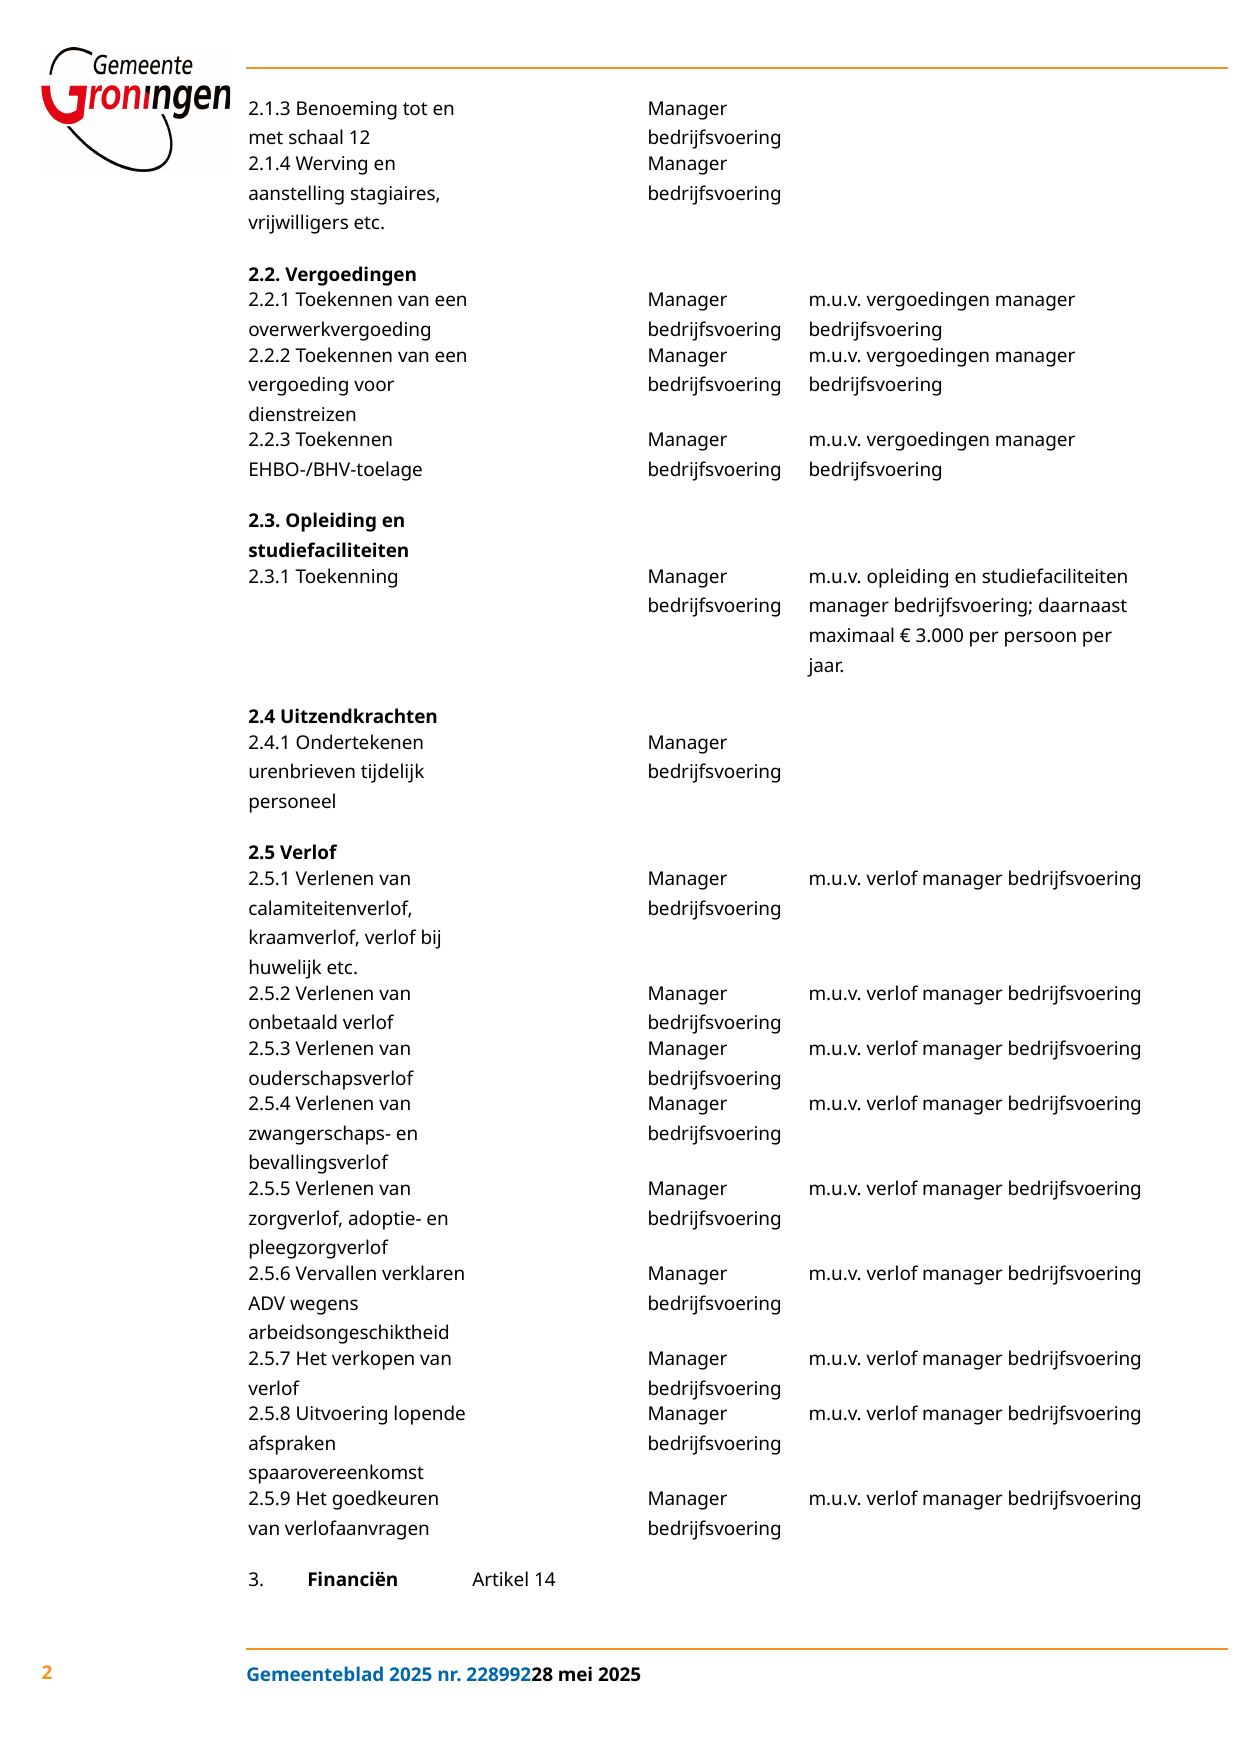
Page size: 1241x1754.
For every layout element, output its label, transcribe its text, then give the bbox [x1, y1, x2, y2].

table_cell [808, 814, 1152, 839]
table_cell m.u.v. verlof manager bedrijfsvoering [808, 1260, 1152, 1345]
table_cell [647, 235, 808, 261]
table_cell [472, 95, 647, 150]
table_cell [472, 1175, 647, 1260]
table_cell m.u.v. verlof manager bedrijfsvoering [808, 1090, 1152, 1175]
table_cell [472, 729, 647, 814]
table_cell [647, 703, 808, 729]
table_cell [472, 814, 647, 839]
table_cell 2.5.9 Het goedkeuren van verlofaanvragen [248, 1485, 472, 1541]
table_cell [472, 1260, 647, 1345]
table_cell [808, 729, 1152, 814]
table_cell [647, 261, 808, 286]
table_cell [808, 235, 1152, 261]
table_cell [808, 95, 1152, 150]
table_cell m.u.v. verlof manager bedrijfsvoering [808, 1400, 1152, 1485]
table_cell [472, 508, 647, 563]
table_cell Manager bedrijfsvoering [647, 95, 808, 150]
table_cell [248, 235, 472, 261]
table_cell [472, 703, 647, 729]
table_cell Manager bedrijfsvoering [647, 1175, 808, 1260]
table_cell 2.3.1 Toekenning [248, 563, 472, 677]
table_cell [472, 1035, 647, 1090]
table_cell Manager bedrijfsvoering [647, 342, 808, 427]
table_cell 2.5.3 Verlenen van ouderschapsverlof [248, 1035, 472, 1090]
table_cell [472, 235, 647, 261]
table_cell [472, 1400, 647, 1485]
table_cell Manager bedrijfsvoering [647, 1035, 808, 1090]
table_cell [472, 980, 647, 1035]
table_cell [808, 1566, 1152, 1592]
table_cell m.u.v. verlof manager bedrijfsvoering [808, 1175, 1152, 1260]
table_cell 2.4.1 Ondertekenen urenbrieven tijdelijk personeel [248, 729, 472, 814]
table_cell [647, 1566, 808, 1592]
table_cell m.u.v. vergoedingen manager bedrijfsvoering [808, 286, 1152, 342]
table_cell 2.1.3 Benoeming tot en met schaal 12 [248, 95, 472, 150]
table_cell Artikel 14 [472, 1566, 647, 1592]
table_cell m.u.v. opleiding en studiefaciliteiten manager bedrijfsvoering; daarnaast maximaal € 3.000 per persoon per jaar. [808, 563, 1152, 677]
table_cell 2.5 Verlof [248, 840, 472, 865]
table_cell 2.2. Vergoedingen [248, 261, 472, 286]
table_cell [472, 563, 647, 677]
table_cell [647, 840, 808, 865]
table_cell 2.5.5 Verlenen van zorgverlof, adoptie- en pleegzorgverlof [248, 1175, 472, 1260]
table_cell [248, 1541, 472, 1566]
table_cell [808, 482, 1152, 508]
table_cell [472, 1090, 647, 1175]
table_cell [472, 1485, 647, 1541]
table_cell [647, 482, 808, 508]
table_cell 2.4 Uitzendkrachten [248, 703, 472, 729]
table_cell [472, 840, 647, 865]
table_cell [472, 150, 647, 235]
table_cell 2.5.2 Verlenen van onbetaald verlof [248, 980, 472, 1035]
table_cell [472, 427, 647, 482]
table_cell Manager bedrijfsvoering [647, 1485, 808, 1541]
table_cell Manager bedrijfsvoering [647, 1090, 808, 1175]
table_cell [248, 482, 472, 508]
table_cell Manager bedrijfsvoering [647, 1345, 808, 1400]
table_cell [472, 342, 647, 427]
table_cell [647, 678, 808, 703]
table_cell 2.3. Opleiding en studiefaciliteiten [248, 508, 472, 563]
table_cell 2.5.8 Uitvoering lopende afspraken spaarovereenkomst [248, 1400, 472, 1485]
table_cell [808, 1541, 1152, 1566]
table_cell 2.5.1 Verlenen van calamiteitenverlof, kraamverlof, verlof bij huwelijk etc. [248, 865, 472, 980]
table_cell Financiën [248, 1566, 472, 1592]
table_cell 2.5.4 Verlenen van zwangerschaps- en bevallingsverlof [248, 1090, 472, 1175]
table_cell Manager bedrijfsvoering [647, 427, 808, 482]
table_cell [472, 1345, 647, 1400]
table_cell m.u.v. verlof manager bedrijfsvoering [808, 1485, 1152, 1541]
table_cell [808, 261, 1152, 286]
table_cell [248, 678, 472, 703]
table_cell [808, 678, 1152, 703]
table_cell [472, 261, 647, 286]
table_cell m.u.v. verlof manager bedrijfsvoering [808, 865, 1152, 980]
table_cell 2.2.1 Toekennen van een overwerkvergoeding [248, 286, 472, 342]
table_cell 2.5.6 Vervallen verklaren ADV wegens arbeidsongeschiktheid [248, 1260, 472, 1345]
table_cell [472, 482, 647, 508]
table_cell [808, 508, 1152, 563]
table_cell [472, 286, 647, 342]
table_cell m.u.v. vergoedingen manager bedrijfsvoering [808, 427, 1152, 482]
table_cell [647, 1541, 808, 1566]
table_cell [808, 840, 1152, 865]
table_cell m.u.v. verlof manager bedrijfsvoering [808, 1345, 1152, 1400]
table_cell m.u.v. verlof manager bedrijfsvoering [808, 980, 1152, 1035]
picture [41, 47, 231, 172]
table_cell 2.2.2 Toekennen van een vergoeding voor dienstreizen [248, 342, 472, 427]
table_cell Manager bedrijfsvoering [647, 286, 808, 342]
table_cell [808, 703, 1152, 729]
table_cell Manager bedrijfsvoering [647, 865, 808, 980]
table_cell 2.5.7 Het verkopen van verlof [248, 1345, 472, 1400]
table_cell Manager bedrijfsvoering [647, 729, 808, 814]
table_cell Manager bedrijfsvoering [647, 1400, 808, 1485]
table_cell m.u.v. verlof manager bedrijfsvoering [808, 1035, 1152, 1090]
table_cell Manager bedrijfsvoering [647, 563, 808, 677]
table_cell 2.2.3 Toekennen EHBO-/BHV-toelage [248, 427, 472, 482]
table_cell m.u.v. vergoedingen manager bedrijfsvoering [808, 342, 1152, 427]
table_cell Manager bedrijfsvoering [647, 150, 808, 235]
table_cell 2.1.4 Werving en aanstelling stagiaires, vrijwilligers etc. [248, 150, 472, 235]
table_cell [647, 508, 808, 563]
table_cell [647, 814, 808, 839]
table_cell [248, 814, 472, 839]
table_cell [472, 1541, 647, 1566]
table_cell Manager bedrijfsvoering [647, 1260, 808, 1345]
table_cell [808, 150, 1152, 235]
table_cell [472, 678, 647, 703]
table_cell [472, 865, 647, 980]
table_cell Manager bedrijfsvoering [647, 980, 808, 1035]
